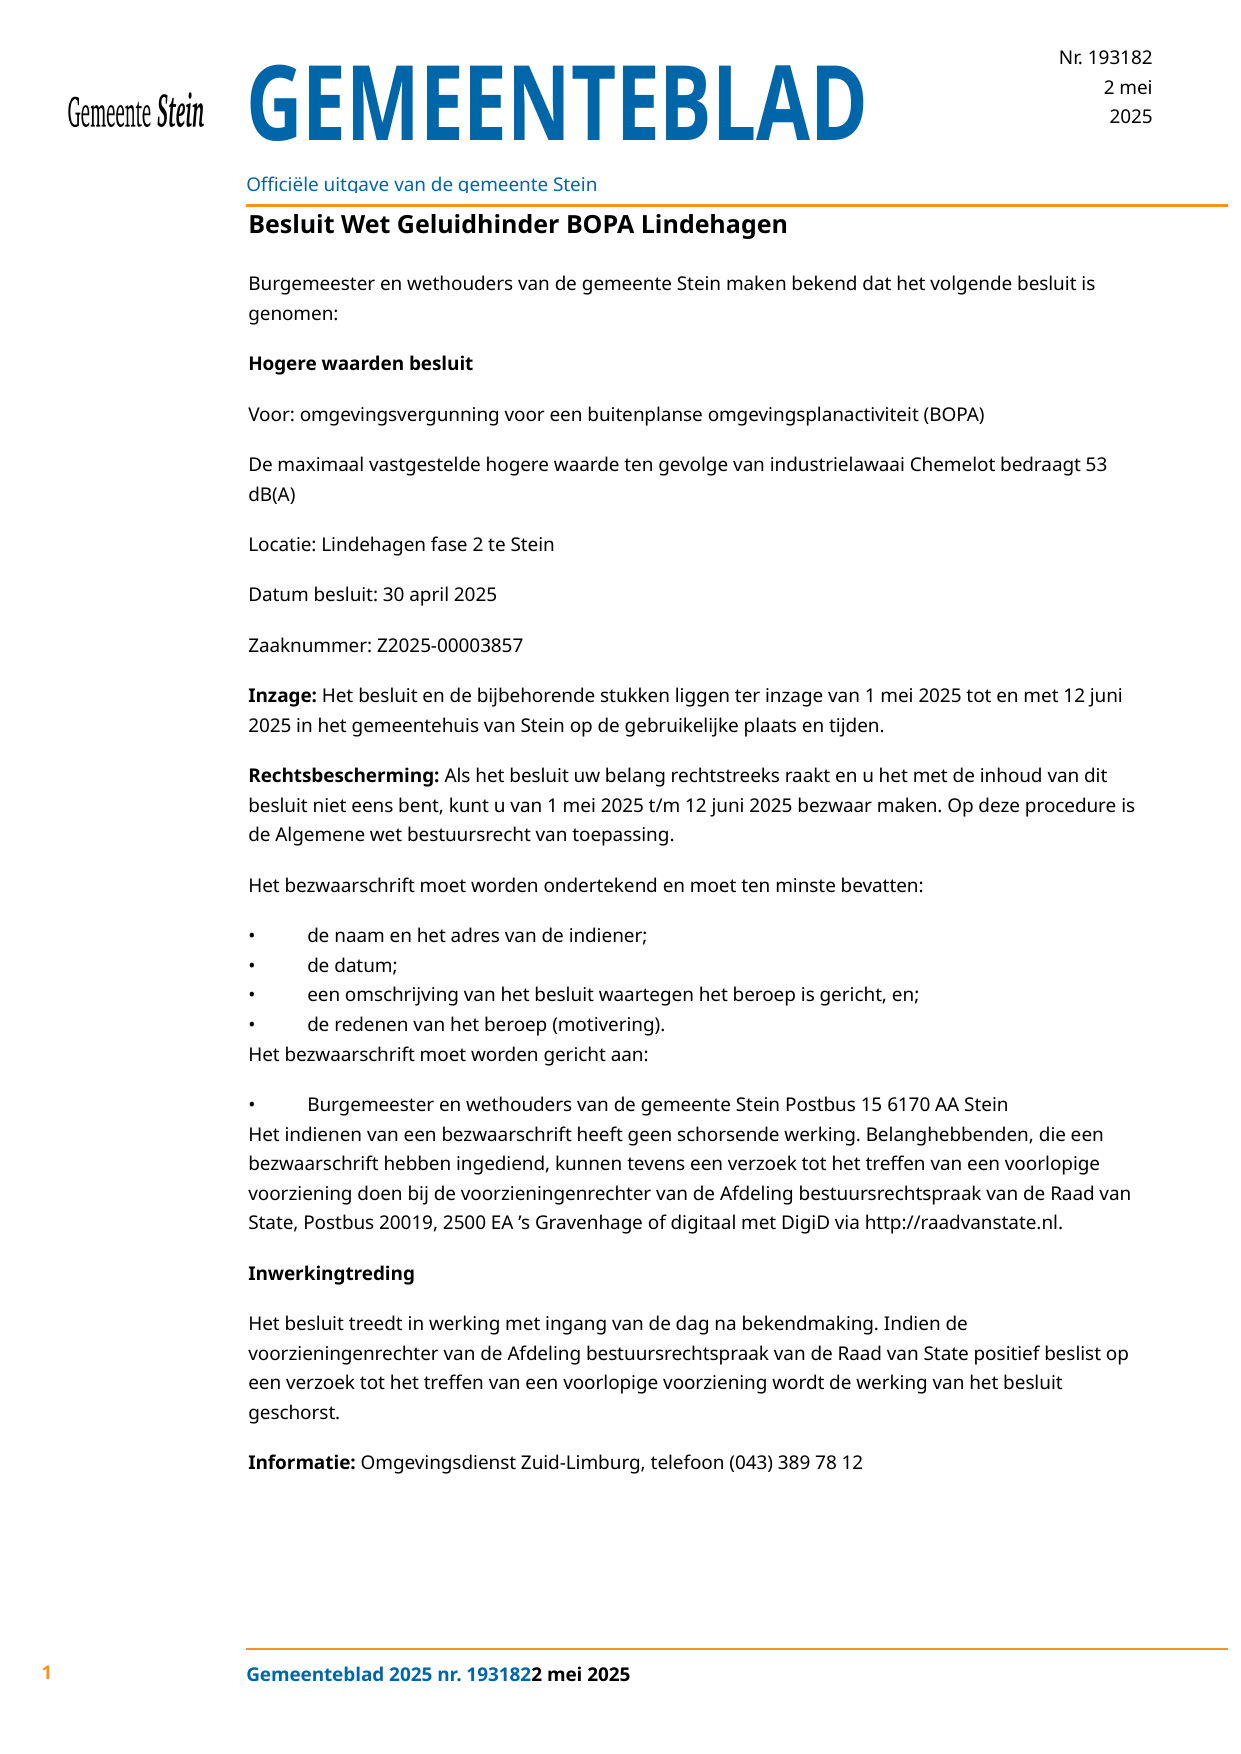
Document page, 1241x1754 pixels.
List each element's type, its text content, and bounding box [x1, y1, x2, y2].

text Voor: omgevingsvergunning voor een buitenplanse omgevingsplanactiviteit (BOPA) [248, 401, 1152, 426]
list een omschrijving van het besluit waartegen het beroep is gericht, en; [248, 982, 1152, 1007]
text Het besluit treedt in werking met ingang van de dag na bekendmaking. Indien de voorzieningenrechter van de Afdeling bestuursrechtspraak van de Raad van State positief beslist op een verzoek tot het treffen van een voorlopige voorziening wordt de werking van het besluit geschorst. [248, 1310, 1152, 1425]
text Het bezwaarschrift moet worden ondertekend en moet ten minste bevatten: [248, 872, 1152, 898]
text Burgemeester en wethouders van de gemeente Stein maken bekend dat het volgende besluit is genomen: [248, 270, 1152, 326]
list de redenen van het beroep (motivering). [248, 1011, 1152, 1037]
text Besluit Wet Geluidhinder BOPA Lindehagen [248, 207, 1152, 241]
text De maximaal vastgestelde hogere waarde ten gevolge van industrielawaai Chemelot bedraagt 53 dB(A) [248, 451, 1152, 506]
text Zaaknummer: Z2025-00003857 [248, 632, 1152, 658]
text Locatie: Lindehagen fase 2 te Stein [248, 531, 1152, 557]
text Het bezwaarschrift moet worden gericht aan: [248, 1041, 1152, 1066]
text Datum besluit: 30 april 2025 [248, 582, 1152, 607]
list de naam en het adres van de indiener; [248, 922, 1152, 948]
text Inzage: Het besluit en de bijbehorende stukken liggen ter inzage van 1 mei 2025 tot en met 12 juni 2025 in het gemeentehuis van Stein op de gebruikelijke plaats en tijden. [248, 682, 1152, 738]
text Inwerkingtreding [248, 1260, 1152, 1286]
text Hogere waarden besluit [248, 350, 1152, 376]
text Het indienen van een bezwaarschrift heeft geen schorsende werking. Belanghebbenden, die een bezwaarschrift hebben ingediend, kunnen tevens een verzoek tot het treffen van een voorlopige voorziening doen bij de voorzieningenrechter van de Afdeling bestuursrechtspraak van de Raad van State, Postbus 20019, 2500 EA ’s Gravenhage of digitaal met DigiD via http://raadvanstate.nl. [248, 1121, 1152, 1235]
text Rechtsbescherming: Als het besluit uw belang rechtstreeks raakt en u het met de inhoud van dit besluit niet eens bent, kunt u van 1 mei 2025 t/m 12 juni 2025 bezwaar maken. Op deze procedure is de Algemene wet bestuursrecht van toepassing. [248, 762, 1152, 847]
list de datum; [248, 952, 1152, 978]
text Informatie: Omgevingsdienst Zuid-Limburg, telefoon (043) 389 78 12 [248, 1449, 1152, 1475]
list Burgemeester en wethouders van de gemeente Stein Postbus 15 6170 AA Stein [248, 1091, 1152, 1117]
picture [41, 47, 231, 172]
